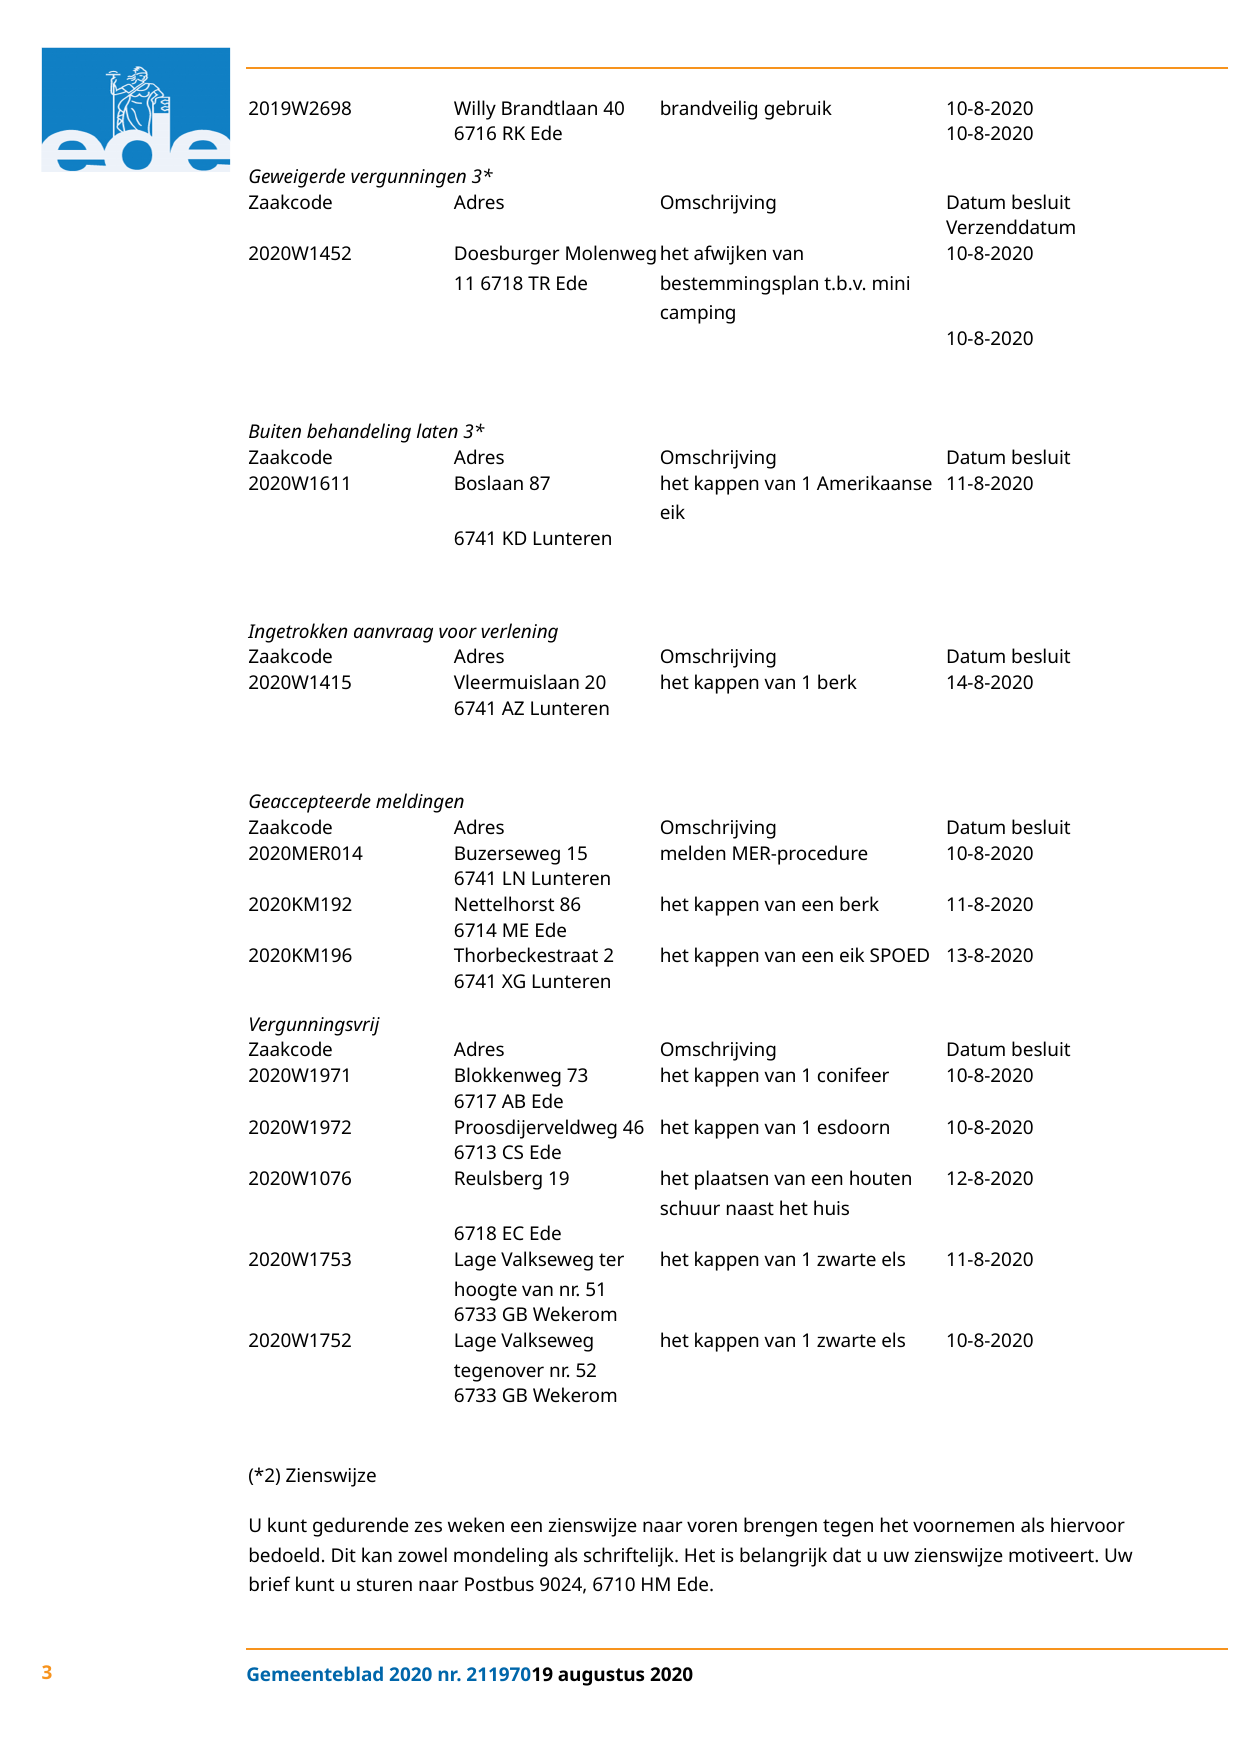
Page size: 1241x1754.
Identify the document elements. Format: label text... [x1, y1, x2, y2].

table_cell [248, 525, 454, 551]
table_cell 6713 CS Ede [454, 1140, 659, 1165]
table_cell Lage Valkseweg ter hoogte van nr. 51 [454, 1246, 659, 1302]
table_cell Verzenddatum [946, 215, 1152, 240]
table_cell Lage Valkseweg tegenover nr. 52 [454, 1328, 659, 1383]
table_header Zaakcode [248, 444, 454, 470]
table_cell 6741 XG Lunteren [454, 968, 659, 994]
table_cell 2020W1752 [248, 1328, 454, 1383]
table_cell [660, 1088, 946, 1114]
table_cell het kappen van 1 conifeer [660, 1063, 946, 1088]
table_cell Doesburger Molenweg 11 6718 TR Ede [454, 240, 659, 325]
table_cell [946, 1140, 1152, 1165]
table_cell [946, 917, 1152, 943]
text (*2) Zienswijze [248, 1462, 1152, 1488]
table_cell [660, 968, 946, 994]
table_header Zaakcode [248, 1037, 454, 1062]
table_header Zaakcode [248, 814, 454, 840]
table_cell [248, 325, 454, 351]
table_header Adres [454, 189, 659, 214]
text Geweigerde vergunningen 3* [248, 163, 1152, 189]
table_header Adres [454, 1037, 659, 1062]
table_header Adres [454, 644, 659, 669]
text Geaccepteerde meldingen [248, 788, 1152, 814]
table_header Datum besluit [946, 189, 1152, 214]
table_cell het afwijken van bestemmingsplan t.b.v. mini camping [660, 240, 946, 325]
table_header Datum besluit [946, 1037, 1152, 1062]
table_cell 6716 RK Ede [454, 121, 659, 146]
table_header Omschrijving [660, 189, 946, 214]
table_cell [660, 215, 946, 240]
table_cell [660, 1221, 946, 1246]
table_cell [248, 121, 454, 146]
table_cell 2020W1452 [248, 240, 454, 325]
table_cell Nettelhorst 86 [454, 891, 659, 917]
table_cell [660, 865, 946, 891]
table_cell 13-8-2020 [946, 943, 1152, 968]
table_cell 10-8-2020 [946, 121, 1152, 146]
table_cell 11-8-2020 [946, 470, 1152, 525]
table_cell Thorbeckestraat 2 [454, 943, 659, 968]
table_cell het kappen van 1 berk [660, 670, 946, 695]
table_header Datum besluit [946, 444, 1152, 470]
table_cell 2020W1415 [248, 670, 454, 695]
table_cell [660, 121, 946, 146]
table_header Zaakcode [248, 189, 454, 214]
table_cell 6733 GB Wekerom [454, 1383, 659, 1408]
table_header Datum besluit [946, 644, 1152, 669]
table_cell 6741 KD Lunteren [454, 525, 659, 551]
table_cell het kappen van 1 zwarte els [660, 1328, 946, 1383]
table_cell [946, 525, 1152, 551]
table_cell [248, 917, 454, 943]
table_cell 6717 AB Ede [454, 1088, 659, 1114]
table_cell 6741 LN Lunteren [454, 865, 659, 891]
table_cell 10-8-2020 [946, 840, 1152, 865]
text Buiten behandeling laten 3* [248, 418, 1152, 444]
table_cell [660, 1302, 946, 1327]
table_cell 10-8-2020 [946, 95, 1152, 121]
table_cell Buzerseweg 15 [454, 840, 659, 865]
table_cell [946, 1221, 1152, 1246]
table_header Omschrijving [660, 644, 946, 669]
table_cell [454, 215, 659, 240]
table_cell [248, 968, 454, 994]
table_cell 2020KM196 [248, 943, 454, 968]
table_cell het plaatsen van een houten schuur naast het huis [660, 1165, 946, 1221]
table_cell het kappen van een berk [660, 891, 946, 917]
table_cell [946, 865, 1152, 891]
table_cell 6741 AZ Lunteren [454, 695, 659, 721]
table_cell [248, 215, 454, 240]
table_cell [660, 917, 946, 943]
table_cell [660, 325, 946, 351]
picture [41, 47, 231, 172]
table_cell 6718 EC Ede [454, 1221, 659, 1246]
table_cell [946, 695, 1152, 721]
table_cell Blokkenweg 73 [454, 1063, 659, 1088]
table_cell 6714 ME Ede [454, 917, 659, 943]
table_cell brandveilig gebruik [660, 95, 946, 121]
table_cell het kappen van 1 esdoorn [660, 1114, 946, 1139]
table_cell Boslaan 87 [454, 470, 659, 525]
table_cell het kappen van 1 zwarte els [660, 1246, 946, 1302]
table_cell Vleermuislaan 20 [454, 670, 659, 695]
table_cell 6733 GB Wekerom [454, 1302, 659, 1327]
table_cell 10-8-2020 [946, 325, 1152, 351]
table_cell 11-8-2020 [946, 1246, 1152, 1302]
table_cell [248, 1383, 454, 1408]
table_header Adres [454, 814, 659, 840]
table_header Omschrijving [660, 814, 946, 840]
table_cell [660, 1383, 946, 1408]
table_cell 2020W1076 [248, 1165, 454, 1221]
table_cell [248, 1302, 454, 1327]
table_cell melden MER-procedure [660, 840, 946, 865]
table_cell [660, 525, 946, 551]
table_cell 12-8-2020 [946, 1165, 1152, 1221]
table_header Datum besluit [946, 814, 1152, 840]
table_cell [248, 695, 454, 721]
table_header Omschrijving [660, 444, 946, 470]
table_header Omschrijving [660, 1037, 946, 1062]
table_cell Proosdijerveldweg 46 [454, 1114, 659, 1139]
table_cell 10-8-2020 [946, 1114, 1152, 1139]
table_cell 2019W2698 [248, 95, 454, 121]
table_cell Reulsberg 19 [454, 1165, 659, 1221]
table_cell [248, 1088, 454, 1114]
table_cell 2020W1611 [248, 470, 454, 525]
table_cell 11-8-2020 [946, 891, 1152, 917]
table_cell 2020W1971 [248, 1063, 454, 1088]
table_cell 2020MER014 [248, 840, 454, 865]
table_header Adres [454, 444, 659, 470]
table_cell [946, 1088, 1152, 1114]
text Ingetrokken aanvraag voor verlening [248, 618, 1152, 644]
table_cell [248, 865, 454, 891]
table_cell [454, 325, 659, 351]
table_cell het kappen van een eik SPOED [660, 943, 946, 968]
table_cell het kappen van 1 Amerikaanse eik [660, 470, 946, 525]
table_cell [946, 1383, 1152, 1408]
text U kunt gedurende zes weken een zienswijze naar voren brengen tegen het voornemen als hiervoor bedoeld. Dit kan zowel mondeling als schriftelijk. Het is belangrijk dat u uw zienswijze motiveert. Uw brief kunt u sturen naar Postbus 9024, 6710 HM Ede. [248, 1512, 1152, 1597]
table_cell [248, 1140, 454, 1165]
table_cell 2020W1753 [248, 1246, 454, 1302]
text Vergunningsvrij [248, 1011, 1152, 1037]
table_cell [660, 1140, 946, 1165]
table_cell 10-8-2020 [946, 1063, 1152, 1088]
table_cell 2020W1972 [248, 1114, 454, 1139]
table_cell 2020KM192 [248, 891, 454, 917]
table_cell [660, 695, 946, 721]
table_cell [946, 968, 1152, 994]
table_header Zaakcode [248, 644, 454, 669]
table_cell Willy Brandtlaan 40 [454, 95, 659, 121]
table_cell 10-8-2020 [946, 1328, 1152, 1383]
table_cell 14-8-2020 [946, 670, 1152, 695]
table_cell [248, 1221, 454, 1246]
table_cell 10-8-2020 [946, 240, 1152, 325]
table_cell [946, 1302, 1152, 1327]
